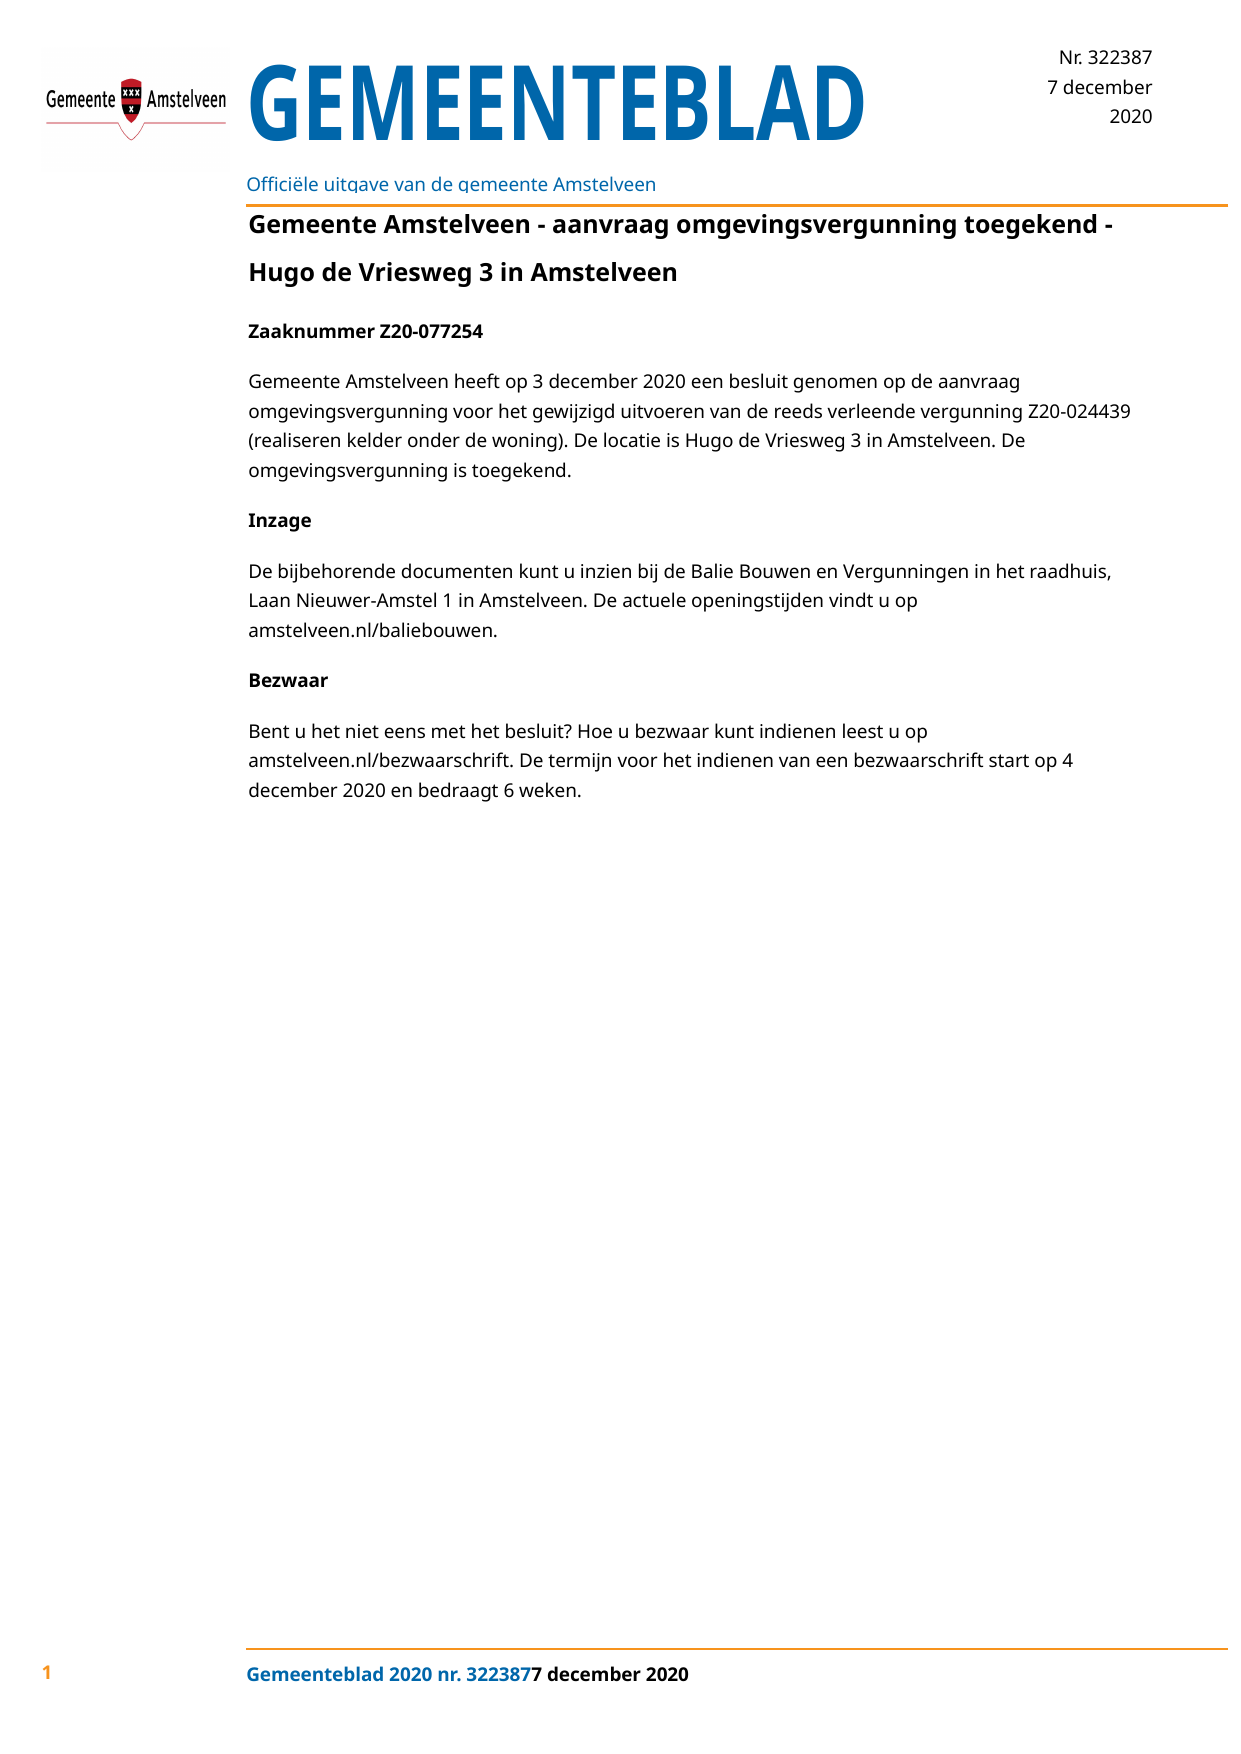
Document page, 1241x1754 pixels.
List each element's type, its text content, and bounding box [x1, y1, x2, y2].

text Bent u het niet eens met het besluit? Hoe u bezwaar kunt indienen leest u op amstelveen.nl/bezwaarschrift. De termijn voor het indienen van een bezwaarschrift start op 4 december 2020 en bedraagt 6 weken. [248, 718, 1152, 803]
text De bijbehorende documenten kunt u inzien bij de Balie Bouwen en Vergunningen in het raadhuis, Laan Nieuwer-Amstel 1 in Amstelveen. De actuele openingstijden vindt u op amstelveen.nl/baliebouwen. [248, 558, 1152, 643]
text Inzage [248, 507, 1152, 533]
text Bezwaar [248, 667, 1152, 693]
text Gemeente Amstelveen heeft op 3 december 2020 een besluit genomen op de aanvraag omgevingsvergunning voor het gewijzigd uitvoeren van de reeds verleende vergunning Z20-024439 (realiseren kelder onder de woning). De locatie is Hugo de Vriesweg 3 in Amstelveen. De omgevingsvergunning is toegekend. [248, 368, 1152, 483]
picture [41, 47, 231, 172]
text Zaaknummer Z20-077254 [248, 318, 1152, 344]
text Gemeente Amstelveen - aanvraag omgevingsvergunning toegekend - Hugo de Vriesweg 3 in Amstelveen [248, 207, 1152, 288]
